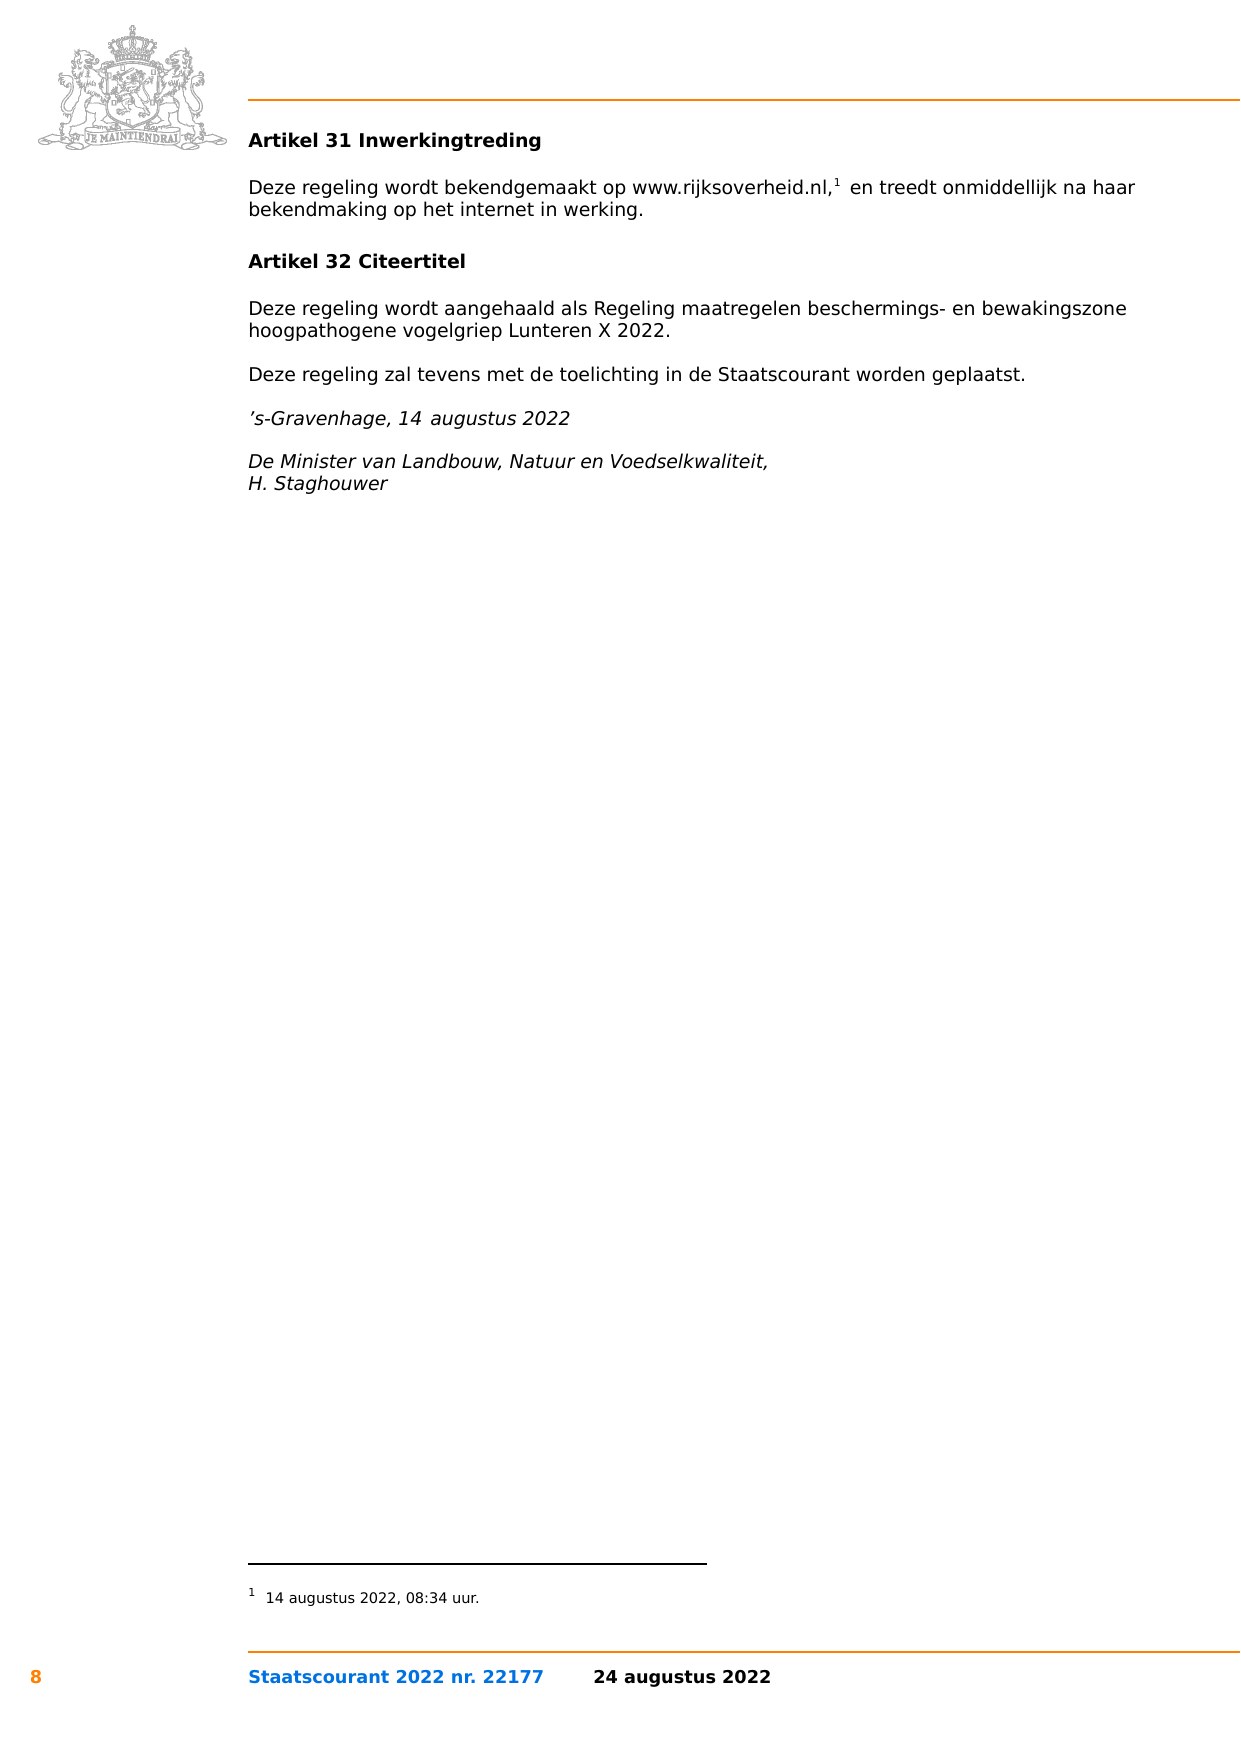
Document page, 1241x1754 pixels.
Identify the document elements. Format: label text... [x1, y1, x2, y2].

text ’s-Gravenhage, 14 augustus 2022 [248, 407, 1163, 429]
text Deze regeling wordt aangehaald als Regeling maatregelen beschermings- en bewakingszone hoogpathogene vogelgriep Lunteren X 2022. [248, 298, 1163, 342]
text Deze regeling zal tevens met de toelichting in de Staatscourant worden geplaatst. [248, 364, 1163, 386]
text De Minister van Landbouw, Natuur en Voedselkwaliteit, H. Staghouwer [248, 451, 1163, 495]
subtitle Artikel 32 Citeertitel [248, 251, 1163, 273]
text Deze regeling wordt bekendgemaakt op www.rijksoverheid.nl, en treedt onmiddellijk na haar bekendmaking op het internet in werking. [248, 177, 1163, 221]
text 14 augustus 2022, 08:34 uur. [248, 1586, 1163, 1608]
picture [38, 25, 227, 150]
subtitle Artikel 31 Inwerkingtreding [248, 130, 1163, 152]
